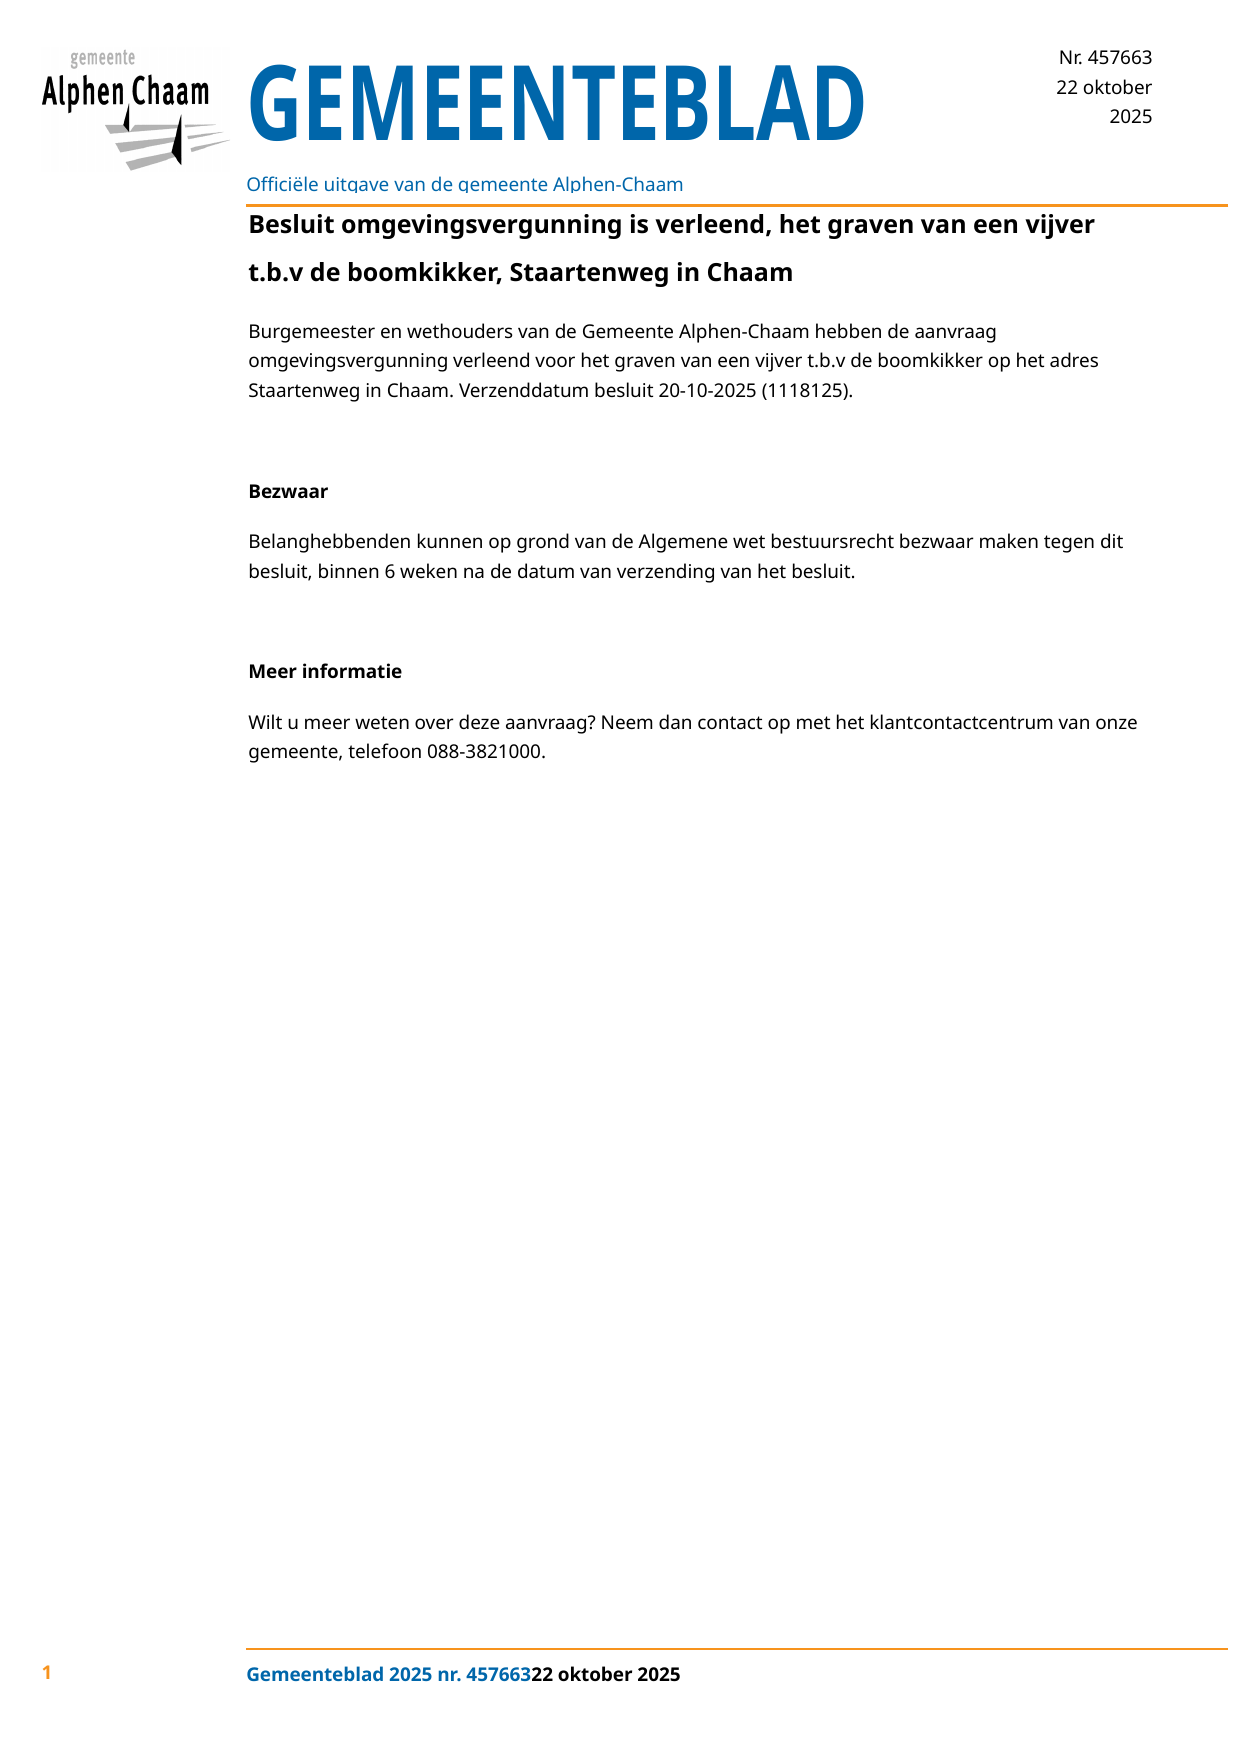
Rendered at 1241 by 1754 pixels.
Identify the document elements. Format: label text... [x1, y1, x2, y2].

text Bezwaar [248, 478, 1152, 504]
picture [41, 47, 231, 172]
text Belanghebbenden kunnen op grond van de Algemene wet bestuursrecht bezwaar maken tegen dit besluit, binnen 6 weken na de datum van verzending van het besluit. [248, 528, 1152, 584]
text Burgemeester en wethouders van de Gemeente Alphen-Chaam hebben de aanvraag omgevingsvergunning verleend voor het graven van een vijver t.b.v de boomkikker op het adres Staartenweg in Chaam. Verzenddatum besluit 20-10-2025 (1118125). [248, 318, 1152, 403]
text Wilt u meer weten over deze aanvraag? Neem dan contact op met het klantcontactcentrum van onze gemeente, telefoon 088-3821000. [248, 709, 1152, 764]
text Besluit omgevingsvergunning is verleend, het graven van een vijver t.b.v de boomkikker, Staartenweg in Chaam [248, 207, 1152, 288]
text Meer informatie [248, 659, 1152, 684]
